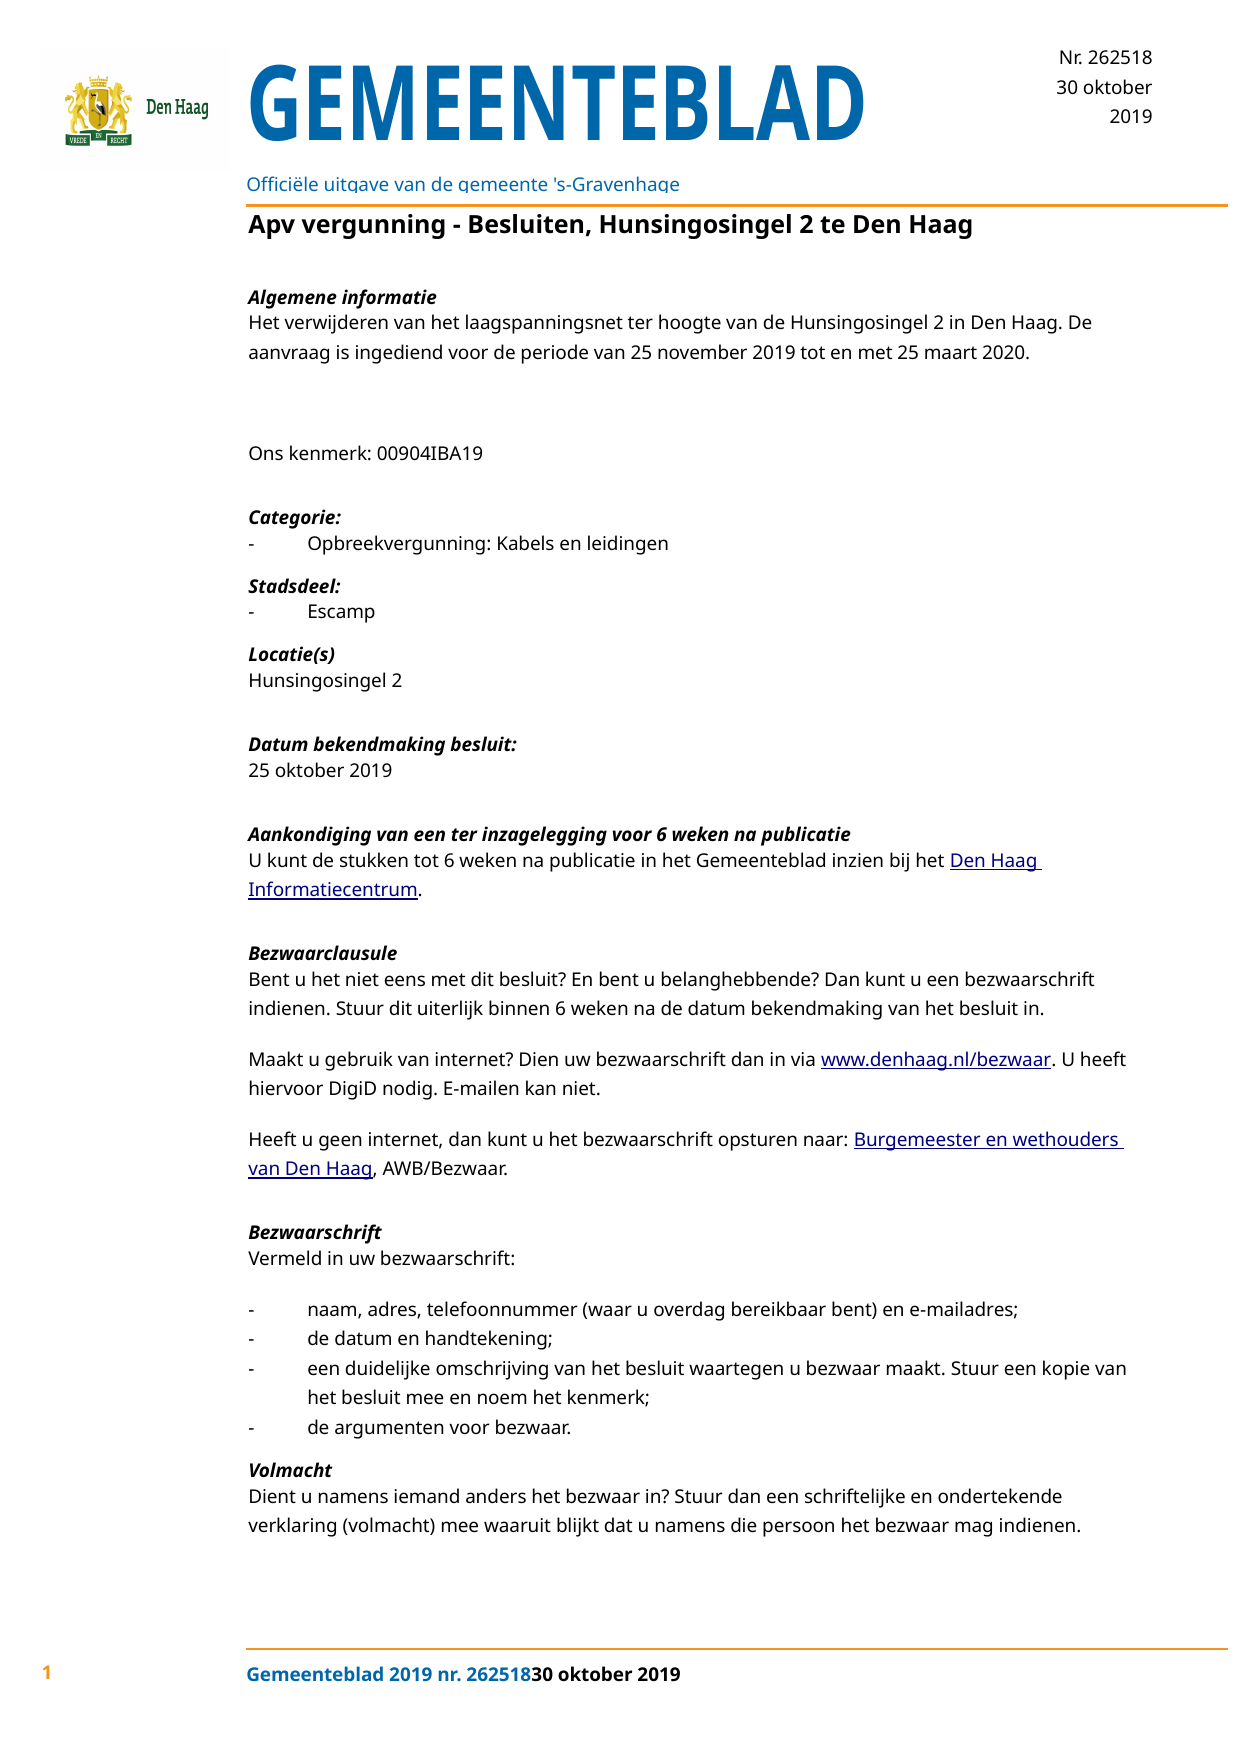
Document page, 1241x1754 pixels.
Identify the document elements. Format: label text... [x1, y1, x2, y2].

text Bent u het niet eens met dit besluit? En bent u belanghebbende? Dan kunt u een bezwaarschrift indienen. Stuur dit uiterlijk binnen 6 weken na de datum bekendmaking van het besluit in. [248, 966, 1152, 1021]
list naam, adres, telefoonnummer (waar u overdag bereikbaar bent) en e-mailadres; [248, 1296, 1152, 1321]
list een duidelijke omschrijving van het besluit waartegen u bezwaar maakt. Stuur een kopie van het besluit mee en noem het kenmerk; [248, 1355, 1152, 1410]
text Algemene informatie [248, 284, 1152, 309]
list de datum en handtekening; [248, 1325, 1152, 1351]
text 25 oktober 2019 [248, 757, 1152, 783]
text Maakt u gebruik van internet? Dien uw bezwaarschrift dan in via www.denhaag.nl/bezwaar. U heeft hiervoor DigiD nodig. E-mailen kan niet. [248, 1046, 1152, 1101]
text Datum bekendmaking besluit: [248, 731, 1152, 757]
text Dient u namens iemand anders het bezwaar in? Stuur dan een schriftelijke en ondertekende verklaring (volmacht) mee waaruit blijkt dat u namens die persoon het bezwaar mag indienen. [248, 1483, 1152, 1538]
text Ons kenmerk: 00904IBA19 [248, 440, 1152, 466]
text Hunsingosingel 2 [248, 667, 1152, 693]
text U kunt de stukken tot 6 weken na publicatie in het Gemeenteblad inzien bij het Den Haag Informatiecentrum. [248, 847, 1152, 902]
text Heeft u geen internet, dan kunt u het bezwaarschrift opsturen naar: Burgemeester en wethouders van Den Haag, AWB/Bezwaar. [248, 1126, 1152, 1181]
text Bezwaarschrift [248, 1219, 1152, 1245]
text Apv vergunning - Besluiten, Hunsingosingel 2 te Den Haag [248, 207, 1152, 241]
list Escamp [248, 598, 1152, 624]
text Locatie(s) [248, 642, 1152, 667]
text Volmacht [248, 1457, 1152, 1483]
text Vermeld in uw bezwaarschrift: [248, 1245, 1152, 1271]
text Het verwijderen van het laagspanningsnet ter hoogte van de Hunsingosingel 2 in Den Haag. De aanvraag is ingediend voor de periode van 25 november 2019 tot en met 25 maart 2020. [248, 309, 1152, 365]
text Categorie: [248, 504, 1152, 530]
text Stadsdeel: [248, 573, 1152, 598]
text Aankondiging van een ter inzagelegging voor 6 weken na publicatie [248, 821, 1152, 847]
list de argumenten voor bezwaar. [248, 1414, 1152, 1440]
list Opbreekvergunning: Kabels en leidingen [248, 530, 1152, 555]
picture [41, 47, 231, 172]
text Bezwaarclausule [248, 940, 1152, 966]
